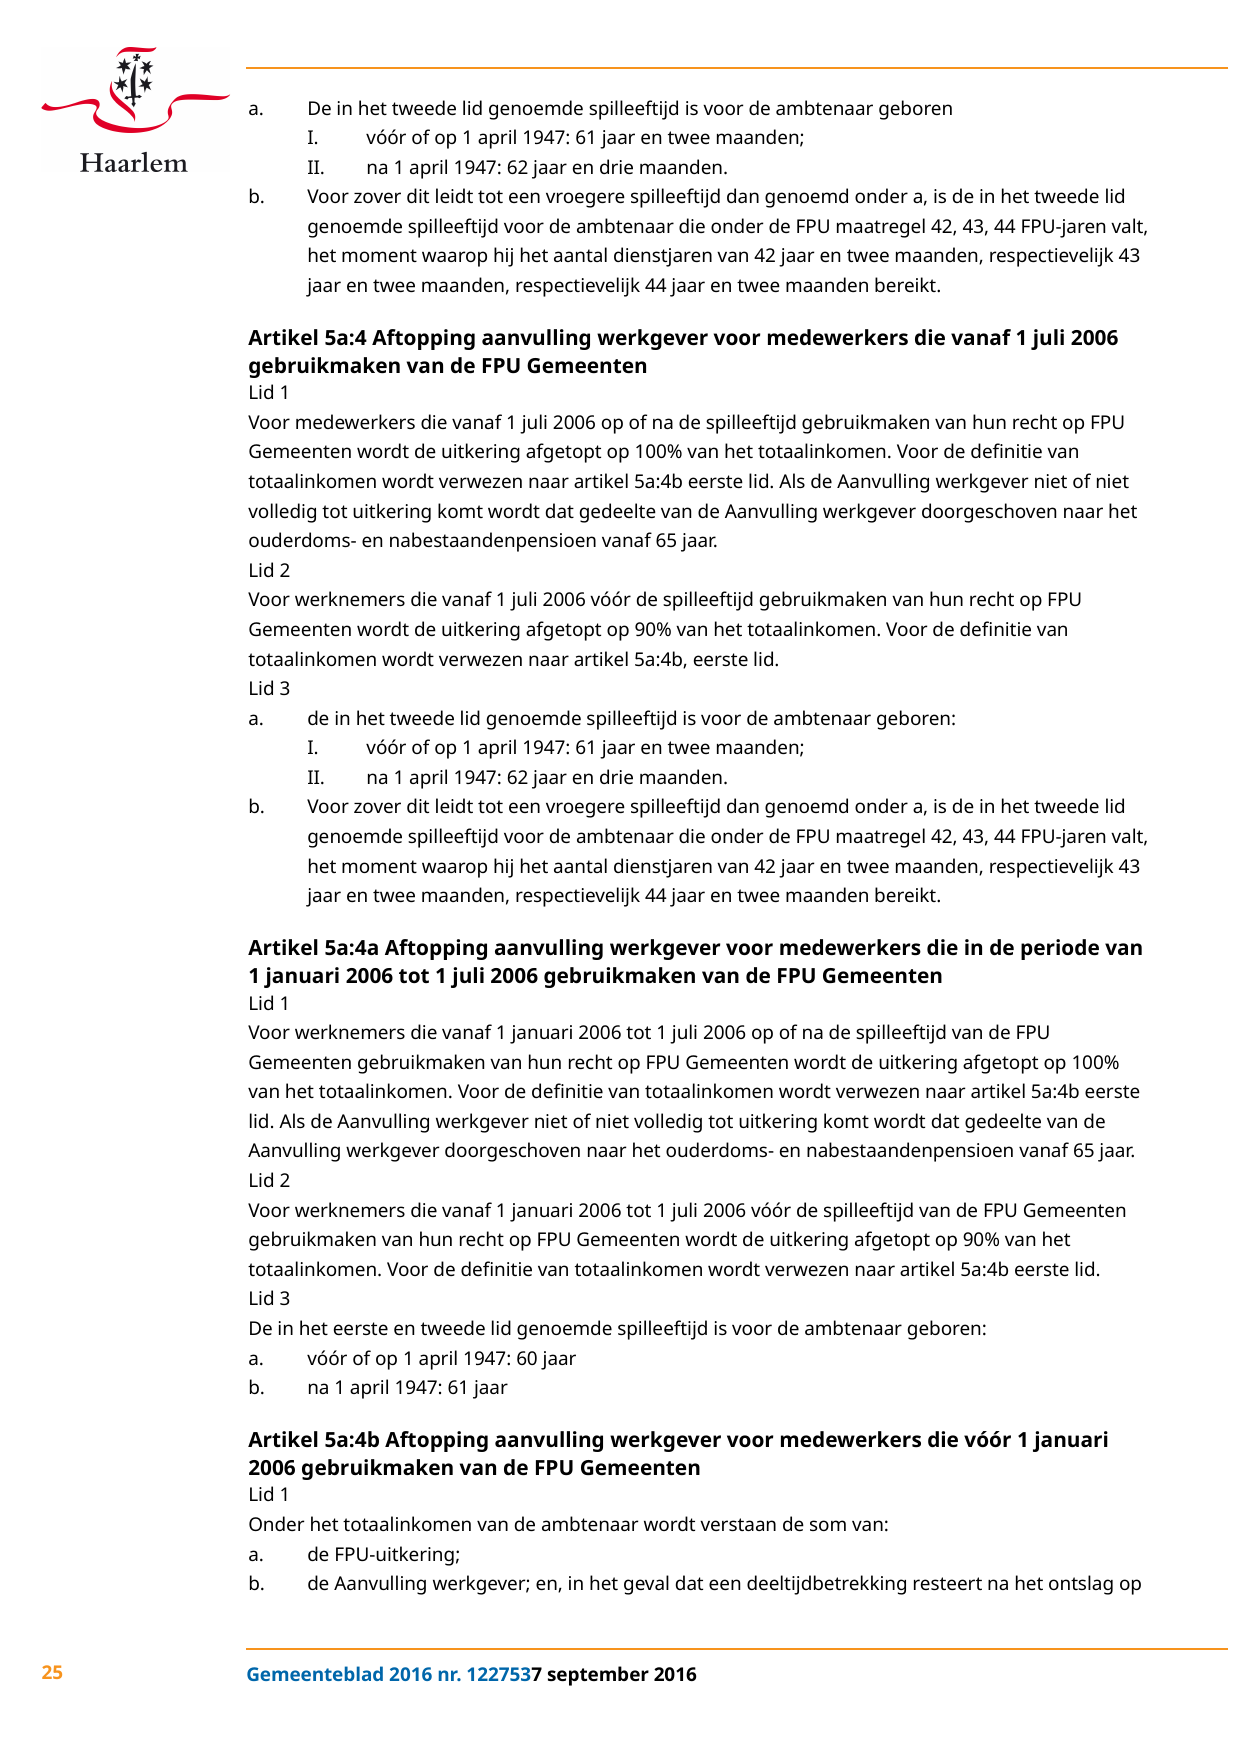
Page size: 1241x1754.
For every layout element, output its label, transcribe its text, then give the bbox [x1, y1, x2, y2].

text Lid 3 [248, 675, 1152, 701]
text Voor medewerkers die vanaf 1 juli 2006 op of na de spilleeftijd gebruikmaken van hun recht op FPU Gemeenten wordt de uitkering afgetopt op 100% van het totaalinkomen. Voor de definitie van totaalinkomen wordt verwezen naar artikel 5a:4b eerste lid. Als de Aanvulling werkgever niet of niet volledig tot uitkering komt wordt dat gedeelte van de Aanvulling werkgever doorgeschoven naar het ouderdoms- en nabestaandenpensioen vanaf 65 jaar. [248, 409, 1152, 553]
text Lid 3 [248, 1286, 1152, 1311]
list de in het tweede lid genoemde spilleeftijd is voor de ambtenaar geboren: [248, 705, 1152, 731]
list vóór of op 1 april 1947: 60 jaar [248, 1345, 1152, 1371]
text Voor werknemers die vanaf 1 januari 2006 tot 1 juli 2006 op of na de spilleeftijd van de FPU Gemeenten gebruikmaken van hun recht op FPU Gemeenten wordt de uitkering afgetopt op 100% van het totaalinkomen. Voor de definitie van totaalinkomen wordt verwezen naar artikel 5a:4b eerste lid. Als de Aanvulling werkgever niet of niet volledig tot uitkering komt wordt dat gedeelte van de Aanvulling werkgever doorgeschoven naar het ouderdoms- en nabestaandenpensioen vanaf 65 jaar. [248, 1019, 1152, 1163]
text Artikel 5a:4 Aftopping aanvulling werkgever voor medewerkers die vanaf 1 juli 2006 gebruikmaken van de FPU Gemeenten [248, 323, 1152, 379]
list na 1 april 1947: 62 jaar en drie maanden. [307, 154, 1152, 180]
text Voor werknemers die vanaf 1 juli 2006 vóór de spilleeftijd gebruikmaken van hun recht op FPU Gemeenten wordt de uitkering afgetopt op 90% van het totaalinkomen. Voor de definitie van totaalinkomen wordt verwezen naar artikel 5a:4b, eerste lid. [248, 587, 1152, 672]
text Lid 1 [248, 990, 1152, 1016]
text Lid 1 [248, 379, 1152, 405]
list vóór of op 1 april 1947: 61 jaar en twee maanden; [307, 124, 1152, 150]
text Voor werknemers die vanaf 1 januari 2006 tot 1 juli 2006 vóór de spilleeftijd van de FPU Gemeenten gebruikmaken van hun recht op FPU Gemeenten wordt de uitkering afgetopt op 90% van het totaalinkomen. Voor de definitie van totaalinkomen wordt verwezen naar artikel 5a:4b eerste lid. [248, 1197, 1152, 1282]
list de Aanvulling werkgever; en, in het geval dat een deeltijdbetrekking resteert na het ontslag op [248, 1570, 1152, 1596]
list de FPU-uitkering; [248, 1541, 1152, 1567]
list Voor zover dit leidt tot een vroegere spilleeftijd dan genoemd onder a, is de in het tweede lid genoemde spilleeftijd voor de ambtenaar die onder de FPU maatregel 42, 43, 44 FPU-jaren valt, het moment waarop hij het aantal dienstjaren van 42 jaar en twee maanden, respectievelijk 43 jaar en twee maanden, respectievelijk 44 jaar en twee maanden bereikt. [248, 794, 1152, 908]
list na 1 april 1947: 62 jaar en drie maanden. [307, 764, 1152, 790]
picture [41, 47, 231, 172]
list na 1 april 1947: 61 jaar [248, 1374, 1152, 1400]
list Voor zover dit leidt tot een vroegere spilleeftijd dan genoemd onder a, is de in het tweede lid genoemde spilleeftijd voor de ambtenaar die onder de FPU maatregel 42, 43, 44 FPU-jaren valt, het moment waarop hij het aantal dienstjaren van 42 jaar en twee maanden, respectievelijk 43 jaar en twee maanden, respectievelijk 44 jaar en twee maanden bereikt. [248, 183, 1152, 298]
text Lid 2 [248, 1167, 1152, 1193]
text Lid 1 [248, 1482, 1152, 1507]
text Lid 2 [248, 557, 1152, 583]
text Artikel 5a:4b Aftopping aanvulling werkgever voor medewerkers die vóór 1 januari 2006 gebruikmaken van de FPU Gemeenten [248, 1425, 1152, 1482]
list vóór of op 1 april 1947: 61 jaar en twee maanden; [307, 734, 1152, 760]
text Onder het totaalinkomen van de ambtenaar wordt verstaan de som van: [248, 1511, 1152, 1537]
text De in het eerste en tweede lid genoemde spilleeftijd is voor de ambtenaar geboren: [248, 1315, 1152, 1341]
list De in het tweede lid genoemde spilleeftijd is voor de ambtenaar geboren [248, 95, 1152, 121]
text Artikel 5a:4a Aftopping aanvulling werkgever voor medewerkers die in de periode van 1 januari 2006 tot 1 juli 2006 gebruikmaken van de FPU Gemeenten [248, 933, 1152, 990]
